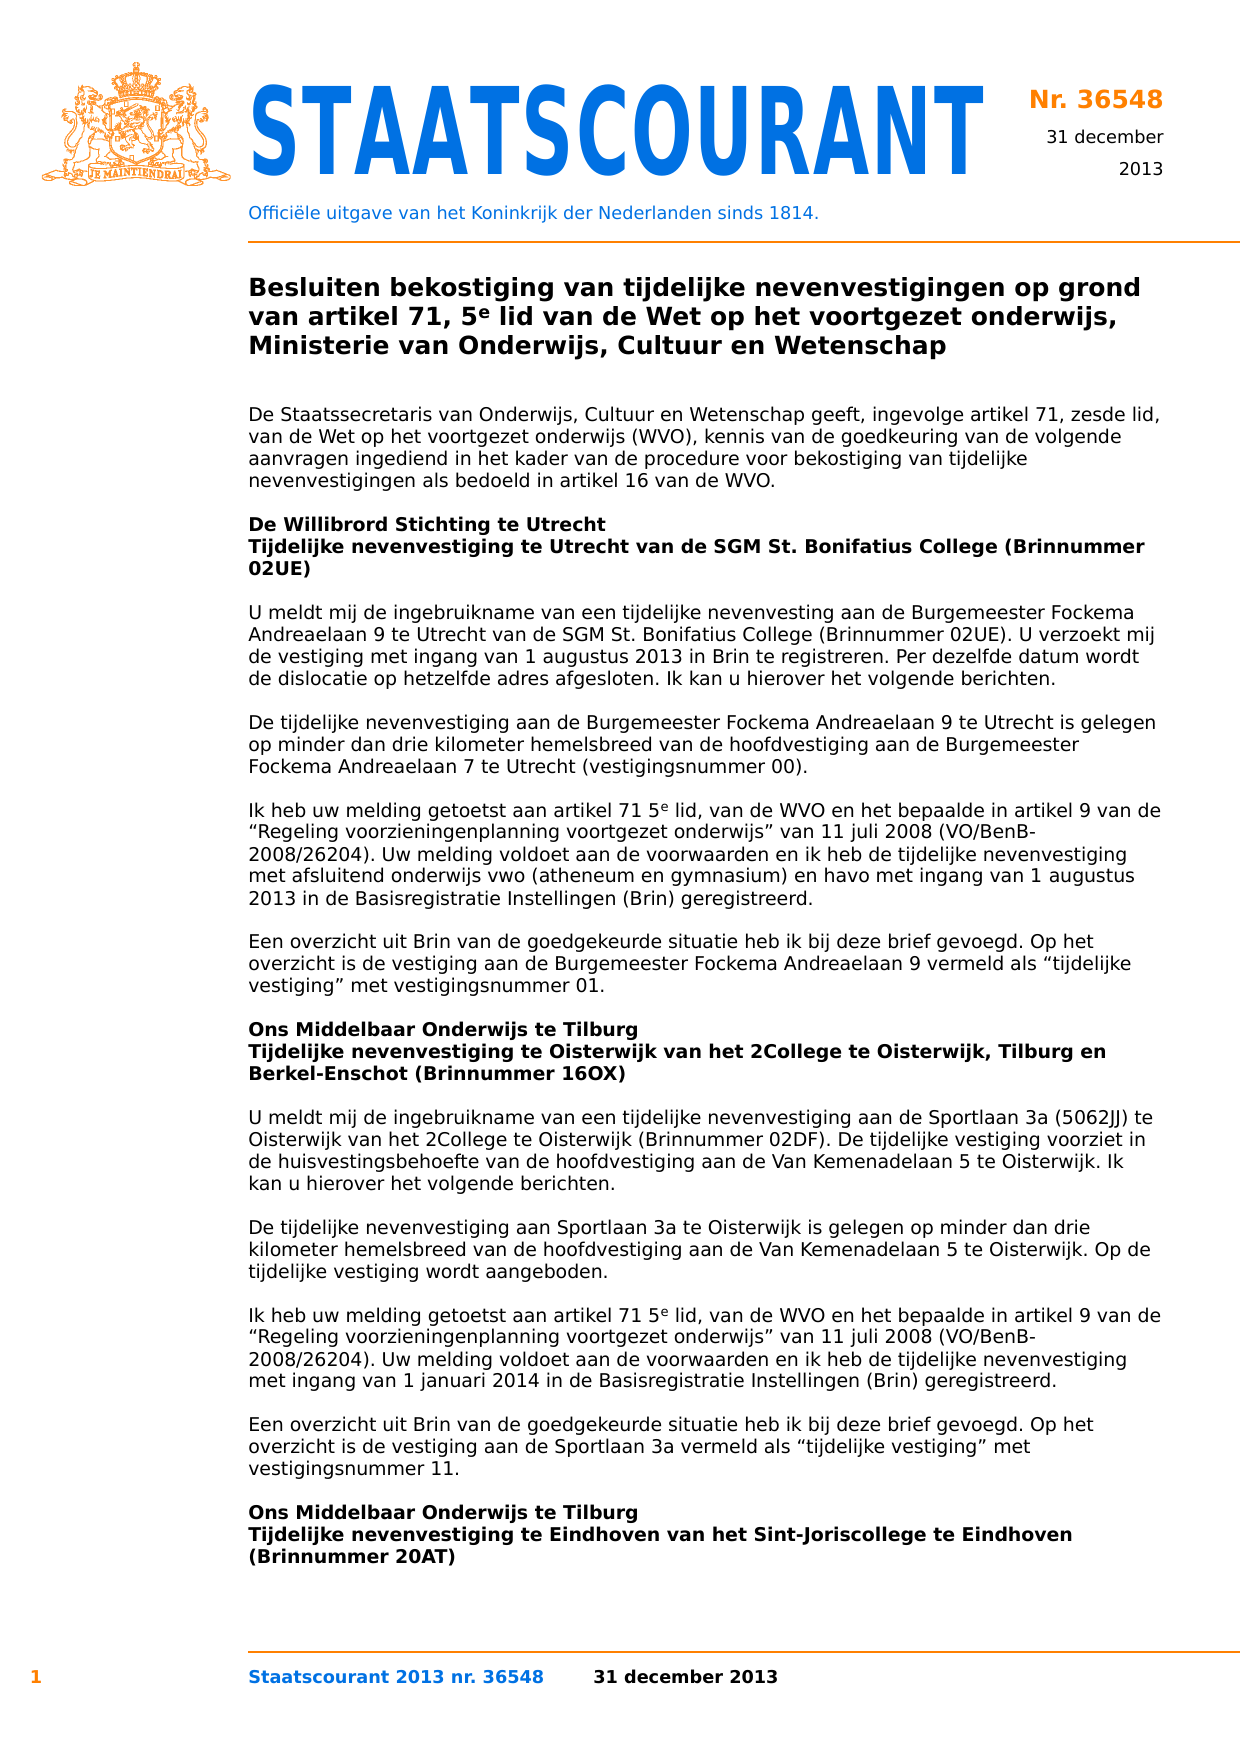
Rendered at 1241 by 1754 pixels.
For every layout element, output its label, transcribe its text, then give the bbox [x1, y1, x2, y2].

text U meldt mij de ingebruikname van een tijdelijke nevenvesting aan de Burgemeester Fockema Andreaelaan 9 te Utrecht van de SGM St. Bonifatius College (Brinnummer 02UE). U verzoekt mij de vestiging met ingang van 1 augustus 2013 in Brin te registreren. Per dezelfde datum wordt de dislocatie op hetzelfde adres afgesloten. Ik kan u hierover het volgende berichten. [248, 602, 1163, 690]
text Ik heb uw melding getoetst aan artikel 71 5e lid, van de WVO en het bepaalde in artikel 9 van de “Regeling voorzieningenplanning voortgezet onderwijs” van 11 juli 2008 (VO/BenB-2008/26204). Uw melding voldoet aan de voorwaarden en ik heb de tijdelijke nevenvestiging met afsluitend onderwijs vwo (atheneum en gymnasium) en havo met ingang van 1 augustus 2013 in de Basisregistratie Instellingen (Brin) geregistreerd. [248, 799, 1163, 909]
text Een overzicht uit Brin van de goedgekeurde situatie heb ik bij deze brief gevoegd. Op het overzicht is de vestiging aan de Burgemeester Fockema Andreaelaan 9 vermeld als “tijdelijke vestiging” met vestigingsnummer 01. [248, 931, 1163, 997]
text De tijdelijke nevenvestiging aan Sportlaan 3a te Oisterwijk is gelegen op minder dan drie kilometer hemelsbreed van de hoofdvestiging aan de Van Kemenadelaan 5 te Oisterwijk. Op de tijdelijke vestiging wordt aangeboden. [248, 1217, 1163, 1283]
text Tijdelijke nevenvestiging te Utrecht van de SGM St. Bonifatius College (Brinnummer 02UE) [248, 536, 1163, 580]
text Ons Middelbaar Onderwijs te Tilburg [248, 1019, 1163, 1041]
table_cell 2013 [998, 153, 1240, 203]
text Tijdelijke nevenvestiging te Oisterwijk van het 2College te Oisterwijk, Tilburg en Berkel-Enschot (Brinnummer 16OX) [248, 1041, 1163, 1085]
text De Staatssecretaris van Onderwijs, Cultuur en Wetenschap geeft, ingevolge artikel 71, zesde lid, van de Wet op het voortgezet onderwijs (WVO), kennis van de goedkeuring van de volgende aanvragen ingediend in het kader van de procedure voor bekostiging van tijdelijke nevenvestigingen als bedoeld in artikel 16 van de WVO. [248, 404, 1163, 492]
subtitle Besluiten bekostiging van tijdelijke nevenvestigingen op grond van artikel 71, 5e lid van de Wet op het voortgezet onderwijs, Ministerie van Onderwijs, Cultuur en Wetenschap [248, 273, 1163, 361]
text U meldt mij de ingebruikname van een tijdelijke nevenvestiging aan de Sportlaan 3a (5062JJ) te Oisterwijk van het 2College te Oisterwijk (Brinnummer 02DF). De tijdelijke vestiging voorziet in de huisvestingsbehoefte van de hoofdvestiging aan de Van Kemenadelaan 5 te Oisterwijk. Ik kan u hierover het volgende berichten. [248, 1107, 1163, 1195]
table_header Nr. 36548 [998, 62, 1240, 121]
table_header STAATSCOURANT [248, 62, 998, 203]
text Ons Middelbaar Onderwijs te Tilburg [248, 1502, 1163, 1524]
table_cell Officiële uitgave van het Koninkrijk der Nederlanden sinds 1814. [248, 203, 1240, 241]
text Ik heb uw melding getoetst aan artikel 71 5e lid, van de WVO en het bepaalde in artikel 9 van de “Regeling voorzieningenplanning voortgezet onderwijs” van 11 juli 2008 (VO/BenB-2008/26204). Uw melding voldoet aan de voorwaarden en ik heb de tijdelijke nevenvestiging met ingang van 1 januari 2014 in de Basisregistratie Instellingen (Brin) geregistreerd. [248, 1304, 1163, 1392]
text Een overzicht uit Brin van de goedgekeurde situatie heb ik bij deze brief gevoegd. Op het overzicht is de vestiging aan de Sportlaan 3a vermeld als “tijdelijke vestiging” met vestigingsnummer 11. [248, 1414, 1163, 1480]
picture [41, 62, 231, 186]
text De Willibrord Stichting te Utrecht [248, 514, 1163, 536]
text Tijdelijke nevenvestiging te Eindhoven van het Sint-Joriscollege te Eindhoven (Brinnummer 20AT) [248, 1524, 1163, 1568]
text De tijdelijke nevenvestiging aan de Burgemeester Fockema Andreaelaan 9 te Utrecht is gelegen op minder dan drie kilometer hemelsbreed van de hoofdvestiging aan de Burgemeester Fockema Andreaelaan 7 te Utrecht (vestigingsnummer 00). [248, 712, 1163, 778]
table_cell 31 december [998, 121, 1240, 153]
table_header [25, 62, 248, 241]
